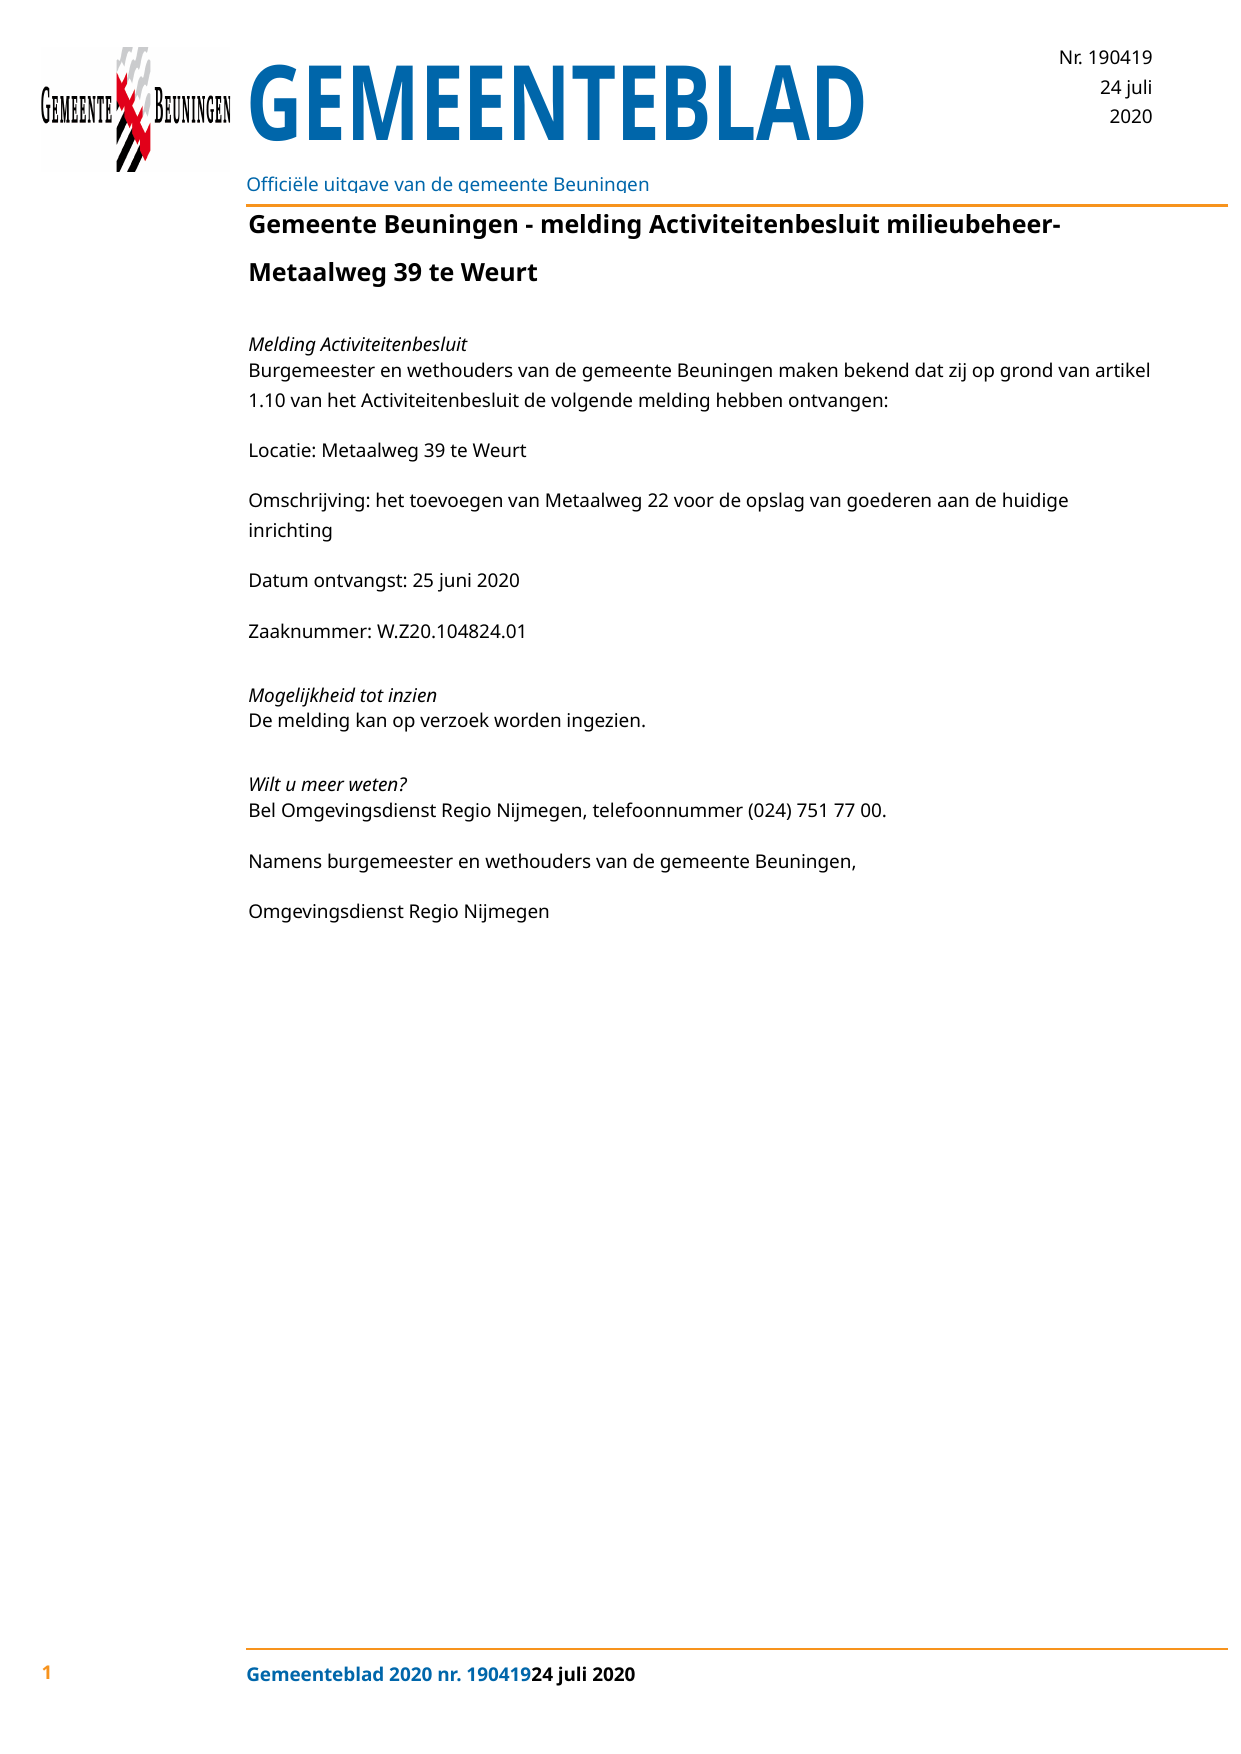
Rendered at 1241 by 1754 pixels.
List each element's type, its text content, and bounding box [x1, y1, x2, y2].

text Mogelijkheid tot inzien [248, 682, 1152, 708]
text Namens burgemeester en wethouders van de gemeente Beuningen, [248, 848, 1152, 873]
text Burgemeester en wethouders van de gemeente Beuningen maken bekend dat zij op grond van artikel 1.10 van het Activiteitenbesluit de volgende melding hebben ontvangen: [248, 357, 1152, 412]
text Wilt u meer weten? [248, 772, 1152, 797]
text Omschrijving: het toevoegen van Metaalweg 22 voor de opslag van goederen aan de huidige inrichting [248, 488, 1152, 543]
text Bel Omgevingsdienst Regio Nijmegen, telefoonnummer (024) 751 77 00. [248, 797, 1152, 823]
text Gemeente Beuningen - melding Activiteitenbesluit milieubeheer- Metaalweg 39 te Weurt [248, 207, 1152, 288]
text Melding Activiteitenbesluit [248, 331, 1152, 357]
text Datum ontvangst: 25 juni 2020 [248, 568, 1152, 593]
text Locatie: Metaalweg 39 te Weurt [248, 437, 1152, 463]
text Omgevingsdienst Regio Nijmegen [248, 898, 1152, 924]
text De melding kan op verzoek worden ingezien. [248, 708, 1152, 733]
picture [41, 47, 231, 172]
text Zaaknummer: W.Z20.104824.01 [248, 618, 1152, 644]
